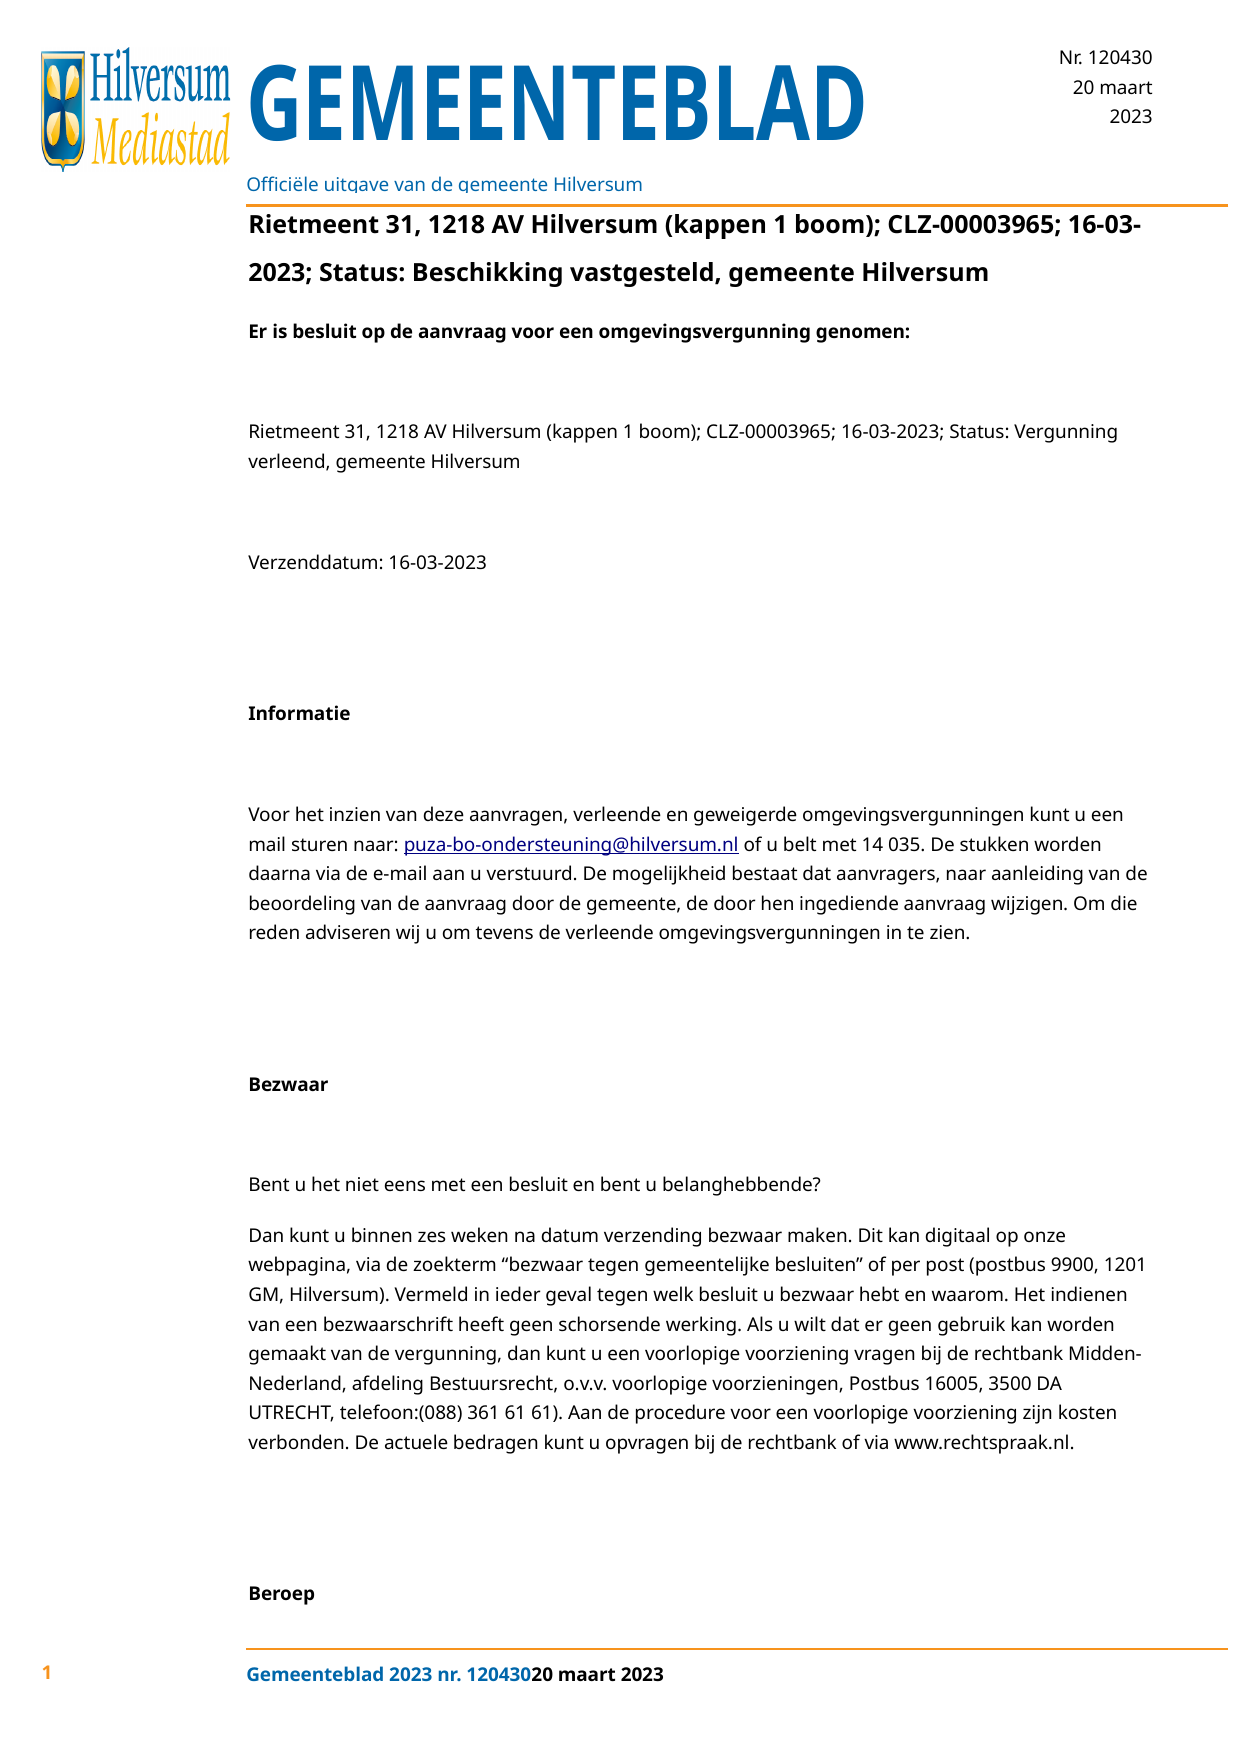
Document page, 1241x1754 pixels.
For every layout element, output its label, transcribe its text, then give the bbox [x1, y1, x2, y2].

text Er is besluit op de aanvraag voor een omgevingsvergunning genomen: [248, 318, 1152, 344]
text Bent u het niet eens met een besluit en bent u belanghebbende? [248, 1172, 1152, 1197]
text Bezwaar [248, 1071, 1152, 1097]
text Rietmeent 31, 1218 AV Hilversum (kappen 1 boom); CLZ-00003965; 16-03-2023; Status: Vergunning verleend, gemeente Hilversum [248, 419, 1152, 474]
text Beroep [248, 1580, 1152, 1606]
text Rietmeent 31, 1218 AV Hilversum (kappen 1 boom); CLZ-00003965; 16-03-2023; Status: Beschikking vastgesteld, gemeente Hilversum [248, 207, 1152, 288]
text Voor het inzien van deze aanvragen, verleende en geweigerde omgevingsvergunningen kunt u een mail sturen naar: puza-bo-ondersteuning@hilversum.nl of u belt met 14 035. De stukken worden daarna via de e-mail aan u verstuurd. De mogelijkheid bestaat dat aanvragers, naar aanleiding van de beoordeling van de aanvraag door de gemeente, de door hen ingediende aanvraag wijzigen. Om die reden adviseren wij u om tevens de verleende omgevingsvergunningen in te zien. [248, 801, 1152, 945]
text Informatie [248, 700, 1152, 726]
text Verzenddatum: 16-03-2023 [248, 549, 1152, 575]
picture [41, 47, 231, 172]
text Dan kunt u binnen zes weken na datum verzending bezwaar maken. Dit kan digitaal op onze webpagina, via de zoekterm “bezwaar tegen gemeentelijke besluiten” of per post (postbus 9900, 1201 GM, Hilversum). Vermeld in ieder geval tegen welk besluit u bezwaar hebt en waarom. Het indienen van een bezwaarschrift heeft geen schorsende werking. Als u wilt dat er geen gebruik kan worden gemaakt van de vergunning, dan kunt u een voorlopige voorziening vragen bij de rechtbank Midden-Nederland, afdeling Bestuursrecht, o.v.v. voorlopige voorzieningen, Postbus 16005, 3500 DA UTRECHT, telefoon:(088) 361 61 61). Aan de procedure voor een voorlopige voorziening zijn kosten verbonden. De actuele bedragen kunt u opvragen bij de rechtbank of via www.rechtspraak.nl. [248, 1222, 1152, 1455]
